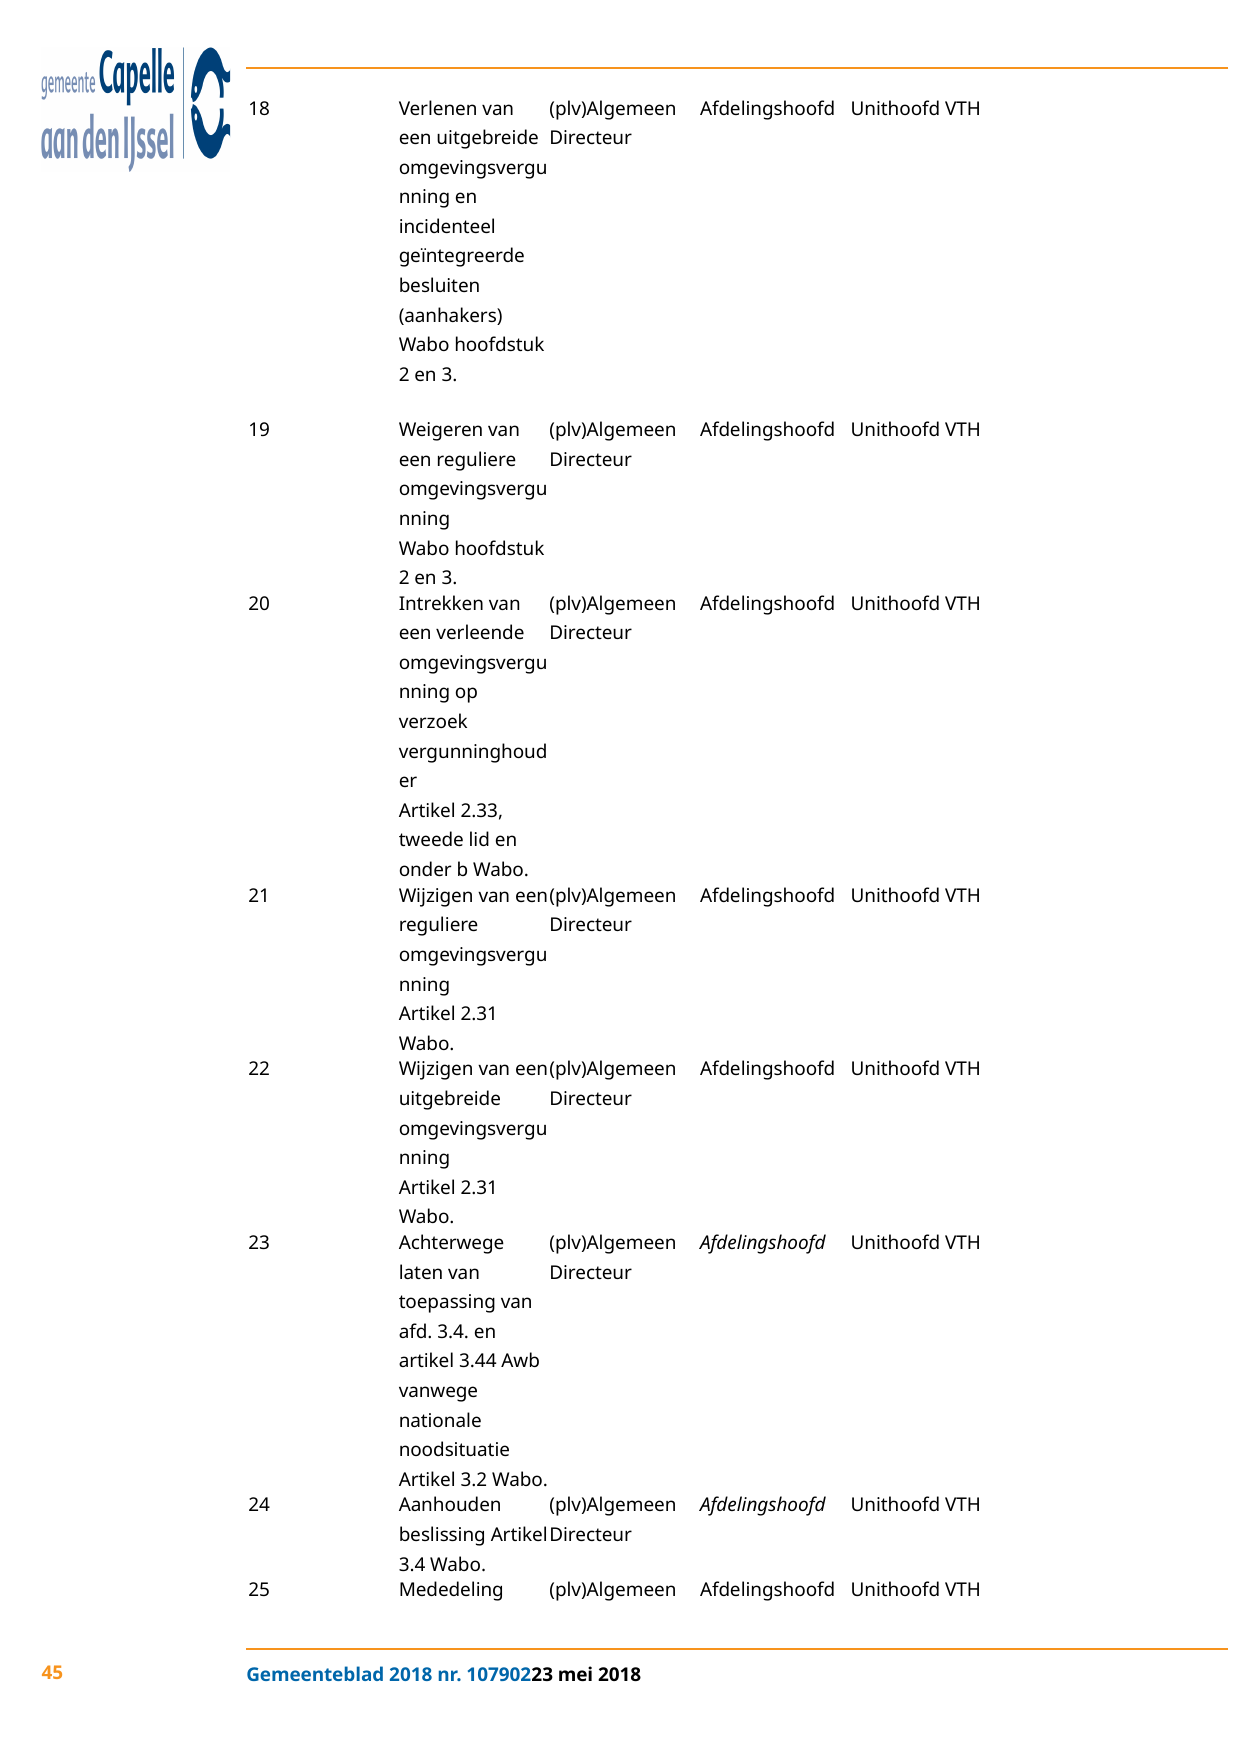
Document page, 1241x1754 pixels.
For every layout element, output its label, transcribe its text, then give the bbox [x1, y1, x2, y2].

table_cell [1001, 590, 1152, 882]
table_cell Unithoofd VTH [850, 882, 1001, 1056]
table_cell [1001, 882, 1152, 1056]
table_cell Afdelingshoofd [700, 1056, 850, 1229]
table_cell [1001, 1492, 1152, 1577]
table_cell Unithoofd VTH [850, 416, 1001, 590]
table_cell Afdelingshoofd [700, 95, 850, 416]
table_cell [1001, 95, 1152, 416]
table_cell 24 [248, 1492, 398, 1577]
table_cell Unithoofd VTH [850, 1492, 1001, 1577]
picture [41, 47, 231, 172]
table_cell 23 [248, 1229, 398, 1492]
table_cell Mededeling [399, 1577, 549, 1602]
table_cell Wijzigen van een uitgebreide omgevingsvergunning Artikel 2.31 Wabo. [399, 1056, 549, 1229]
table_cell Afdelingshoofd [700, 882, 850, 1056]
table_cell Unithoofd VTH [850, 1056, 1001, 1229]
table_cell [1001, 1229, 1152, 1492]
table_cell Verlenen van een uitgebreide omgevingsvergunning en incidenteel geïntegreerde besluiten (aanhakers) Wabo hoofdstuk 2 en 3. [399, 95, 549, 416]
table_cell Achterwege laten van toepassing van afd. 3.4. en artikel 3.44 Awb vanwege nationale noodsituatie Artikel 3.2 Wabo. [399, 1229, 549, 1492]
table_cell 22 [248, 1056, 398, 1229]
table_cell 19 [248, 416, 398, 590]
table_cell (plv)Algemeen Directeur [549, 590, 700, 882]
table_cell Weigeren van een reguliere omgevingsvergunning Wabo hoofdstuk 2 en 3. [399, 416, 549, 590]
table_cell Afdelingshoofd [700, 1577, 850, 1602]
table_cell Intrekken van een verleende omgevingsvergunning op verzoek vergunninghouder Artikel 2.33, tweede lid en onder b Wabo. [399, 590, 549, 882]
table_cell Afdelingshoofd [700, 1492, 850, 1577]
table_cell (plv)Algemeen Directeur [549, 416, 700, 590]
table_cell Unithoofd VTH [850, 590, 1001, 882]
table_cell (plv)Algemeen [549, 1577, 700, 1602]
table_cell (plv)Algemeen Directeur [549, 95, 700, 416]
table_cell (plv)Algemeen Directeur [549, 1492, 700, 1577]
table_cell [1001, 416, 1152, 590]
table_cell [1001, 1056, 1152, 1229]
table_cell (plv)Algemeen Directeur [549, 1056, 700, 1229]
table_cell Afdelingshoofd [700, 416, 850, 590]
table_cell Afdelingshoofd [700, 590, 850, 882]
table_cell 25 [248, 1577, 398, 1602]
table_cell Unithoofd VTH [850, 95, 1001, 416]
table_cell Unithoofd VTH [850, 1577, 1001, 1602]
table_cell 18 [248, 95, 398, 416]
table_cell (plv)Algemeen Directeur [549, 882, 700, 1056]
table_cell Aanhouden beslissing Artikel 3.4 Wabo. [399, 1492, 549, 1577]
table_cell Wijzigen van een reguliere omgevingsvergunning Artikel 2.31 Wabo. [399, 882, 549, 1056]
table_cell Afdelingshoofd [700, 1229, 850, 1492]
table_cell 20 [248, 590, 398, 882]
table_cell [1001, 1577, 1152, 1602]
table_cell Unithoofd VTH [850, 1229, 1001, 1492]
table_cell (plv)Algemeen Directeur [549, 1229, 700, 1492]
table_cell 21 [248, 882, 398, 1056]
